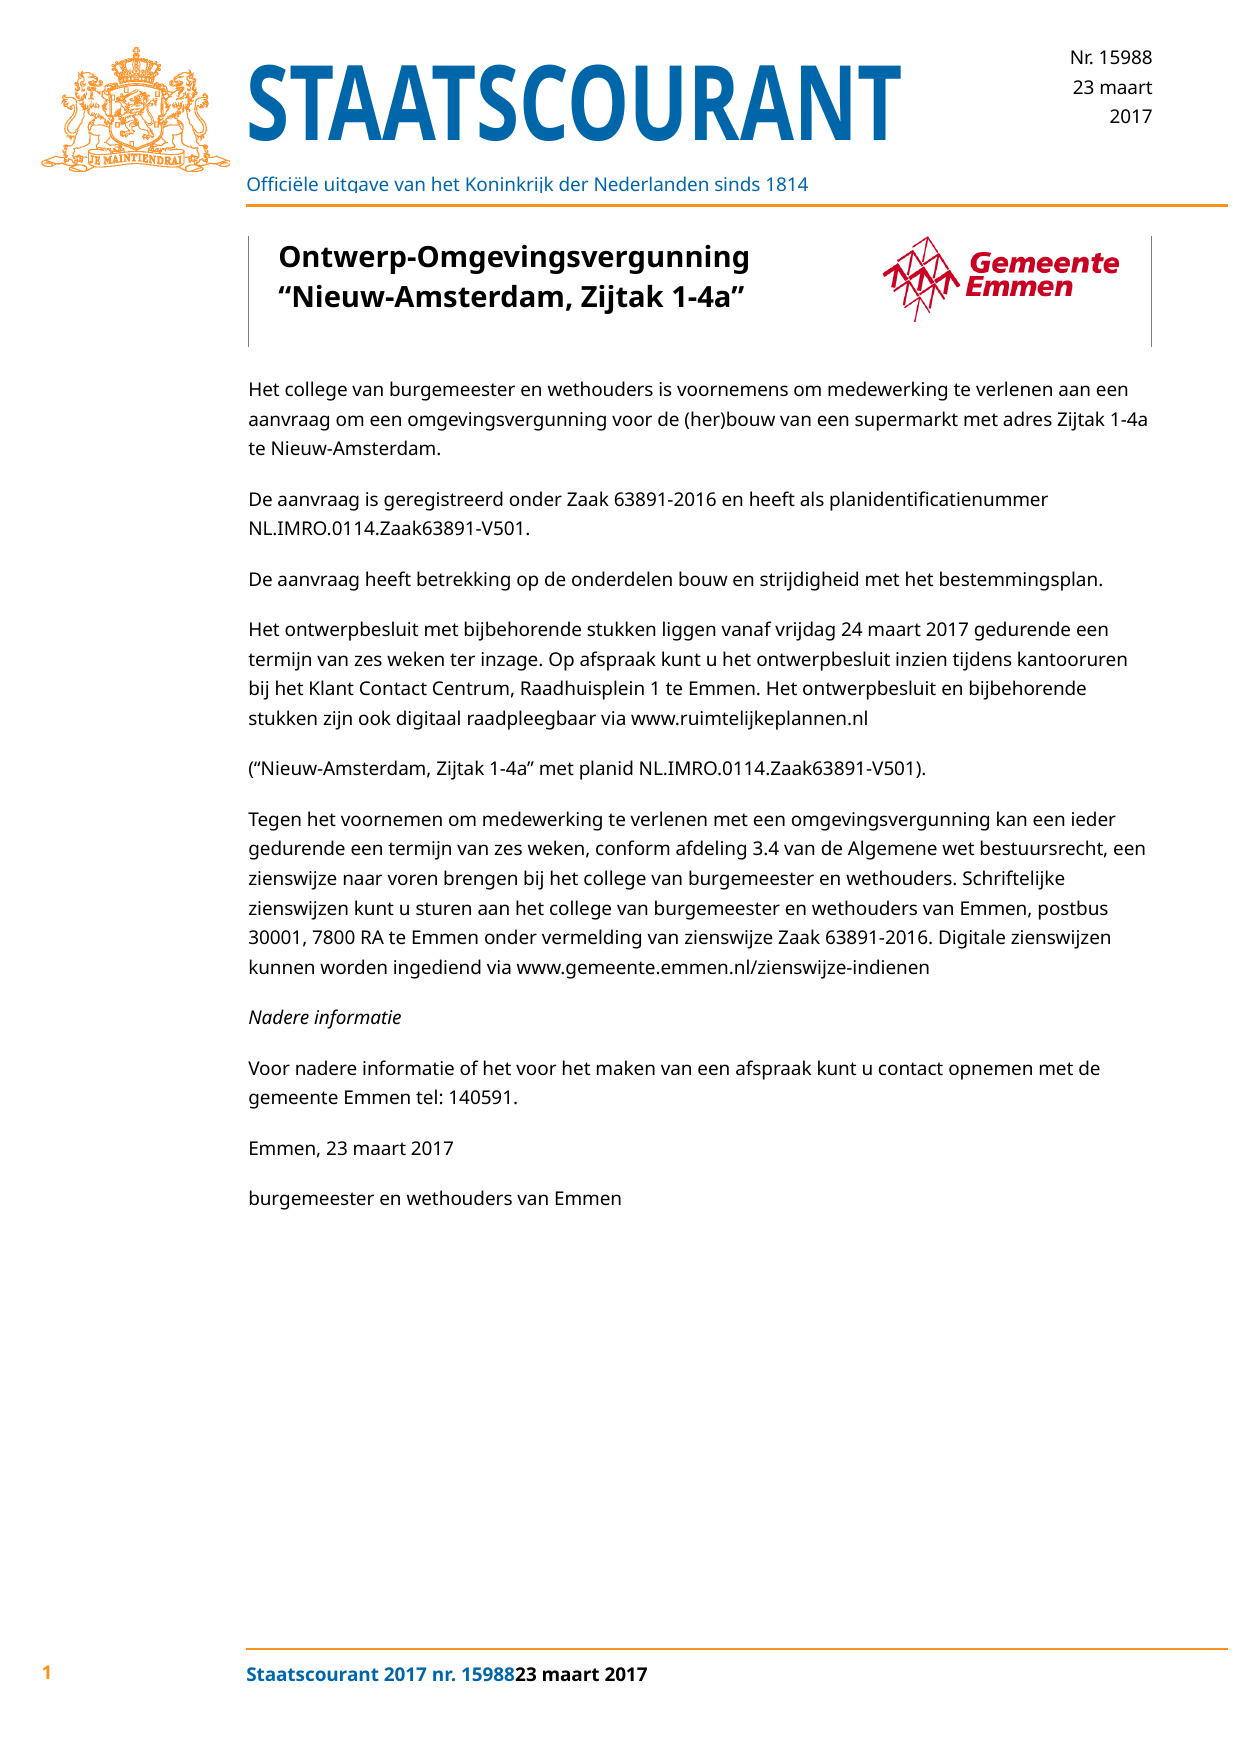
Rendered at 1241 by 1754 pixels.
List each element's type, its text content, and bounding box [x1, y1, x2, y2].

text De aanvraag heeft betrekking op de onderdelen bouw en strijdigheid met het bestemmingsplan. [248, 566, 1152, 592]
text Tegen het voornemen om medewerking te verlenen met een omgevingsvergunning kan een ieder gedurende een termijn van zes weken, conform afdeling 3.4 van de Algemene wet bestuursrecht, een zienswijze naar voren brengen bij het college van burgemeester en wethouders. Schriftelijke zienswijzen kunt u sturen aan het college van burgemeester en wethouders van Emmen, postbus 30001, 7800 RA te Emmen onder vermelding van zienswijze Zaak 63891-2016. Digitale zienswijzen kunnen worden ingediend via www.gemeente.emmen.nl/zienswijze-indienen [248, 806, 1152, 980]
picture [41, 47, 231, 172]
table_header [850, 236, 1151, 347]
text Voor nadere informatie of het voor het maken van een afspraak kunt u contact opnemen met de gemeente Emmen tel: 140591. [248, 1055, 1152, 1110]
text burgemeester en wethouders van Emmen [248, 1185, 1152, 1211]
table_header Ontwerp-Omgevingsvergunning “Nieuw-Amsterdam, Zijtak 1-4a” [249, 236, 850, 347]
text Het ontwerpbesluit met bijbehorende stukken liggen vanaf vrijdag 24 maart 2017 gedurende een termijn van zes weken ter inzage. Op afspraak kunt u het ontwerpbesluit inzien tijdens kantooruren bij het Klant Contact Centrum, Raadhuisplein 1 te Emmen. Het ontwerpbesluit en bijbehorende stukken zijn ook digitaal raadpleegbaar via www.ruimtelijkeplannen.nl [248, 616, 1152, 731]
text Het college van burgemeester en wethouders is voornemens om medewerking te verlenen aan een aanvraag om een omgevingsvergunning voor de (her)bouw van een supermarkt met adres Zijtak 1-4a te Nieuw-Amsterdam. [248, 376, 1152, 461]
picture [882, 236, 1119, 322]
text Emmen, 23 maart 2017 [248, 1135, 1152, 1161]
text Nadere informatie [248, 1004, 1152, 1030]
text De aanvraag is geregistreerd onder Zaak 63891-2016 en heeft als planidentificatienummer NL.IMRO.0114.Zaak63891-V501. [248, 486, 1152, 541]
text (“Nieuw-Amsterdam, Zijtak 1-4a” met planid NL.IMRO.0114.Zaak63891-V501). [248, 756, 1152, 781]
